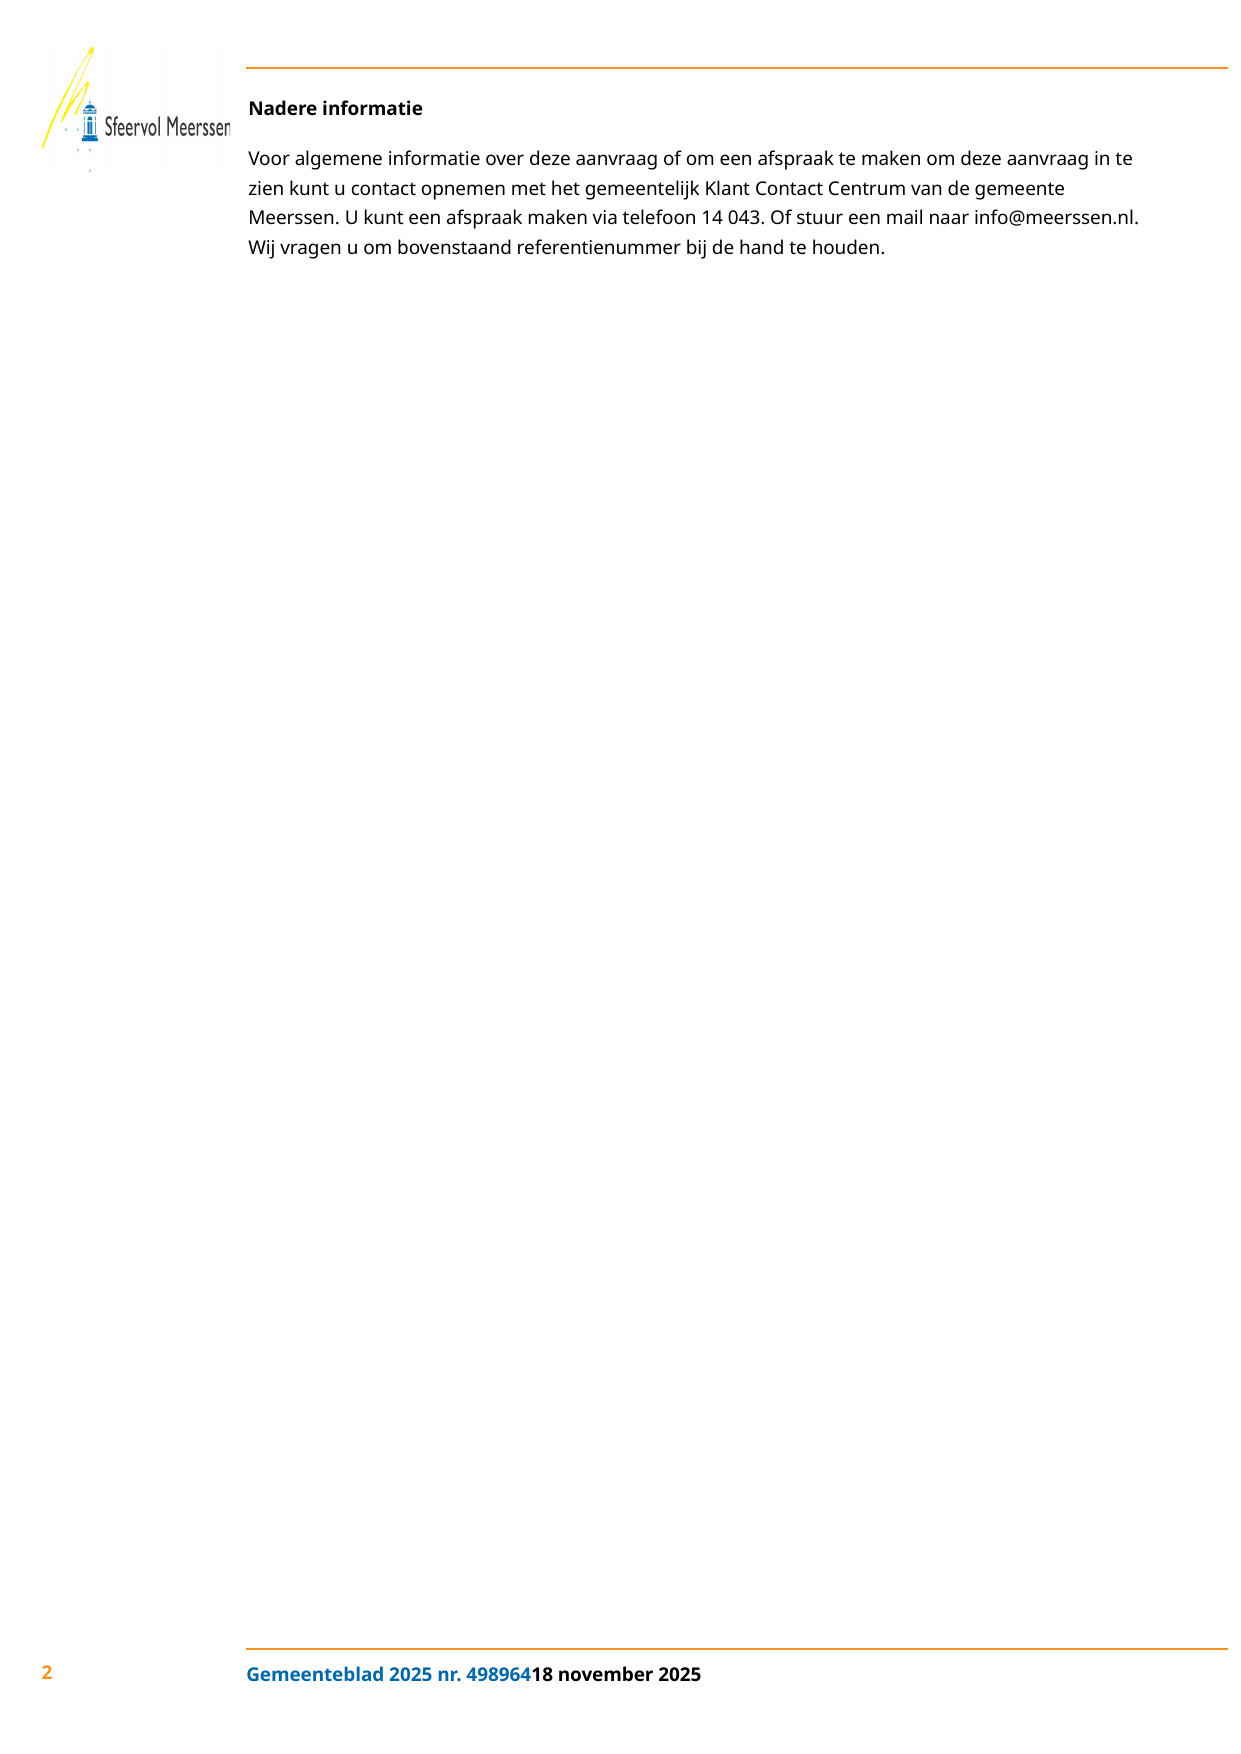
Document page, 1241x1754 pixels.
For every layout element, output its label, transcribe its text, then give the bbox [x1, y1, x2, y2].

text Nadere informatie [248, 95, 1152, 121]
picture [41, 47, 231, 172]
text Voor algemene informatie over deze aanvraag of om een afspraak te maken om deze aanvraag in te zien kunt u contact opnemen met het gemeentelijk Klant Contact Centrum van de gemeente Meerssen. U kunt een afspraak maken via telefoon 14 043. Of stuur een mail naar info@meerssen.nl. Wij vragen u om bovenstaand referentienummer bij de hand te houden. [248, 145, 1152, 260]
